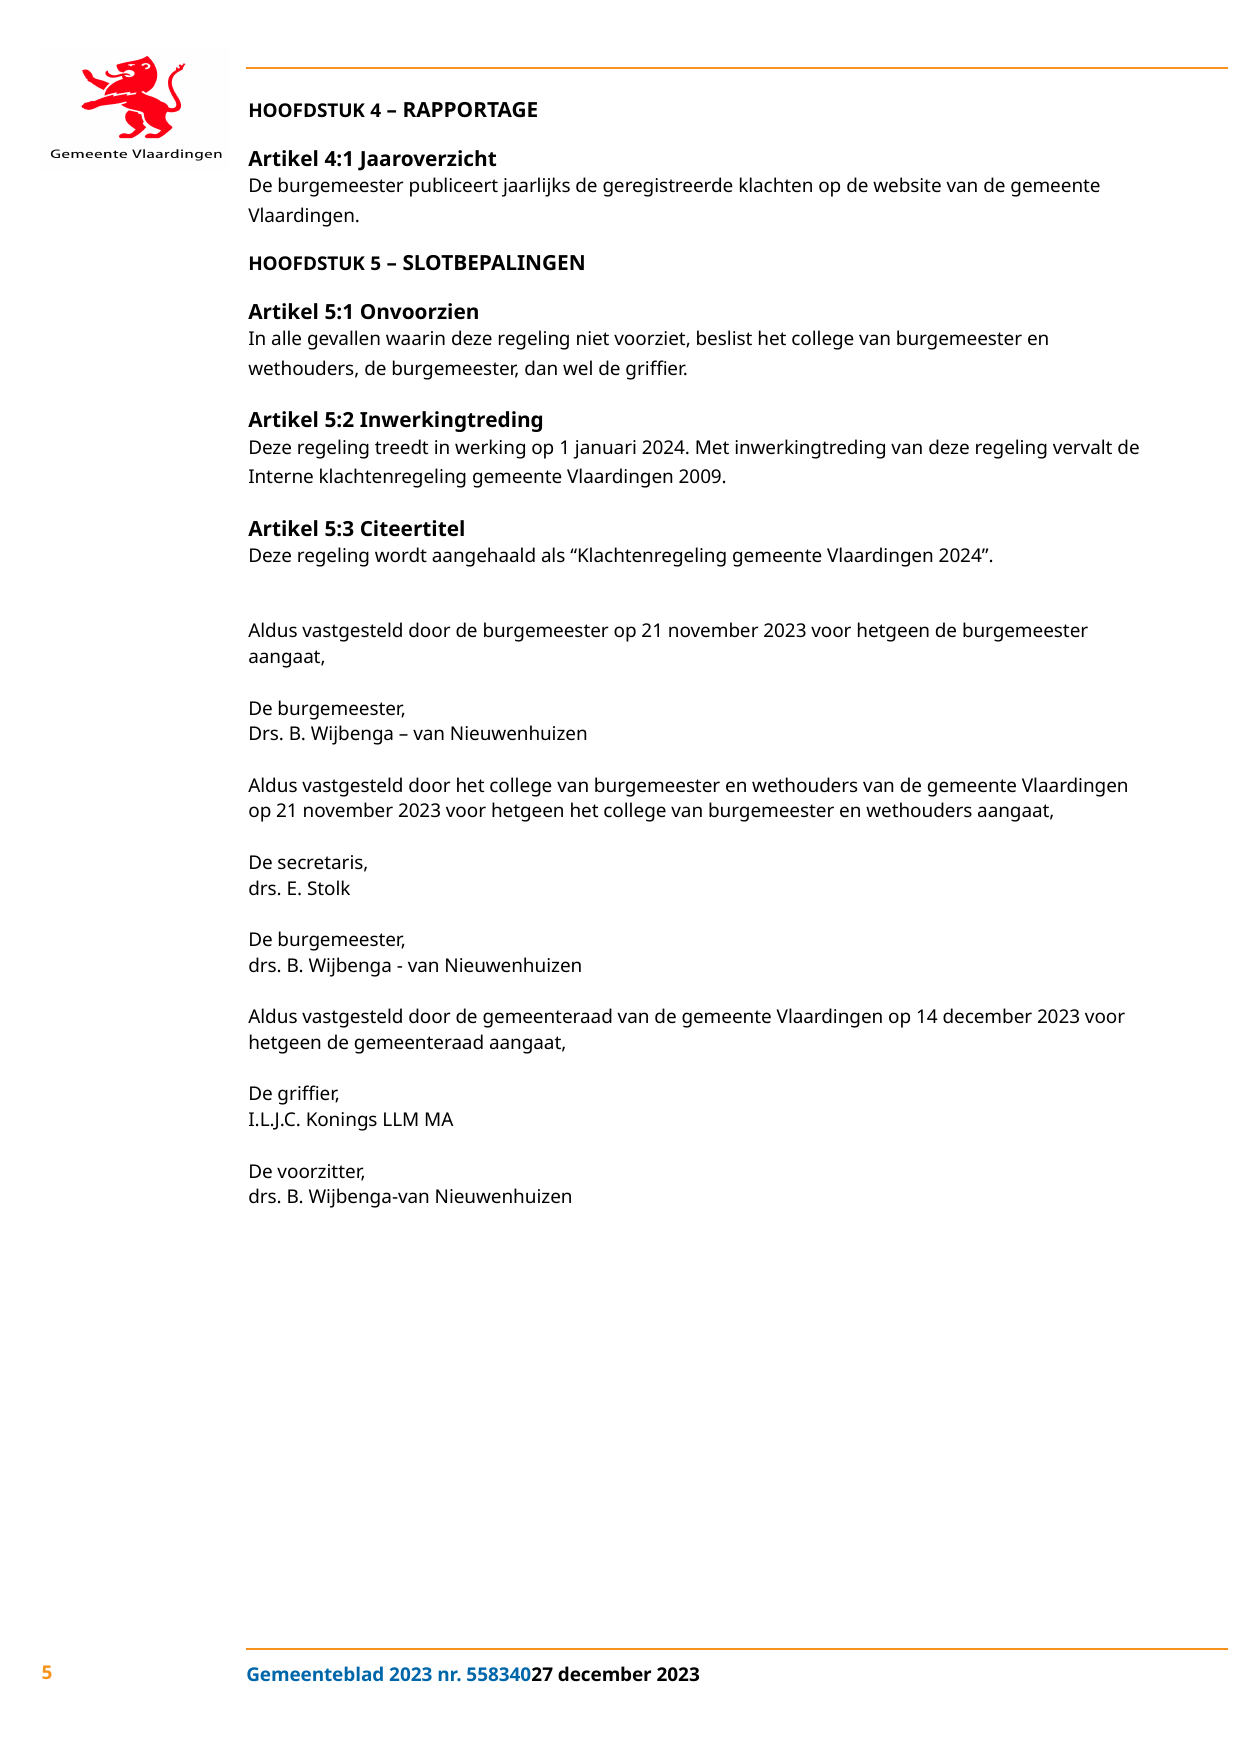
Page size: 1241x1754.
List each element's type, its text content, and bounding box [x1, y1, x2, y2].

text De secretaris, [248, 849, 1152, 875]
text drs. B. Wijbenga-van Nieuwenhuizen [248, 1183, 1152, 1209]
text In alle gevallen waarin deze regeling niet voorziet, beslist het college van burgemeester en wethouders, de burgemeester, dan wel de griffier. [248, 325, 1152, 381]
text Artikel 4:1 Jaaroverzicht [248, 144, 1152, 172]
text HOOFDSTUK 5 – SLOTBEPALINGEN [248, 248, 1152, 276]
text Aldus vastgesteld door de gemeenteraad van de gemeente Vlaardingen op 14 december 2023 voor hetgeen de gemeenteraad aangaat, [248, 1003, 1152, 1055]
text De burgemeester, [248, 926, 1152, 952]
text drs. B. Wijbenga - van Nieuwenhuizen [248, 952, 1152, 978]
text De griffier, [248, 1081, 1152, 1106]
text De burgemeester, [248, 695, 1152, 720]
text De burgemeester publiceert jaarlijks de geregistreerde klachten op de website van de gemeente Vlaardingen. [248, 172, 1152, 228]
text Deze regeling wordt aangehaald als “Klachtenregeling gemeente Vlaardingen 2024”. [248, 542, 1152, 568]
text HOOFDSTUK 4 – RAPPORTAGE [248, 95, 1152, 123]
text Drs. B. Wijbenga – van Nieuwenhuizen [248, 720, 1152, 746]
text De voorzitter, [248, 1158, 1152, 1183]
text Artikel 5:2 Inwerkingtreding [248, 405, 1152, 434]
text Deze regeling treedt in werking op 1 januari 2024. Met inwerkingtreding van deze regeling vervalt de Interne klachtenregeling gemeente Vlaardingen 2009. [248, 434, 1152, 489]
text Artikel 5:1 Onvoorzien [248, 297, 1152, 325]
text Aldus vastgesteld door het college van burgemeester en wethouders van de gemeente Vlaardingen op 21 november 2023 voor hetgeen het college van burgemeester en wethouders aangaat, [248, 772, 1152, 823]
text I.L.J.C. Konings LLM MA [248, 1106, 1152, 1132]
picture [41, 47, 231, 172]
text drs. E. Stolk [248, 875, 1152, 901]
text Aldus vastgesteld door de burgemeester op 21 november 2023 voor hetgeen de burgemeester aangaat, [248, 617, 1152, 669]
text Artikel 5:3 Citeertitel [248, 514, 1152, 542]
